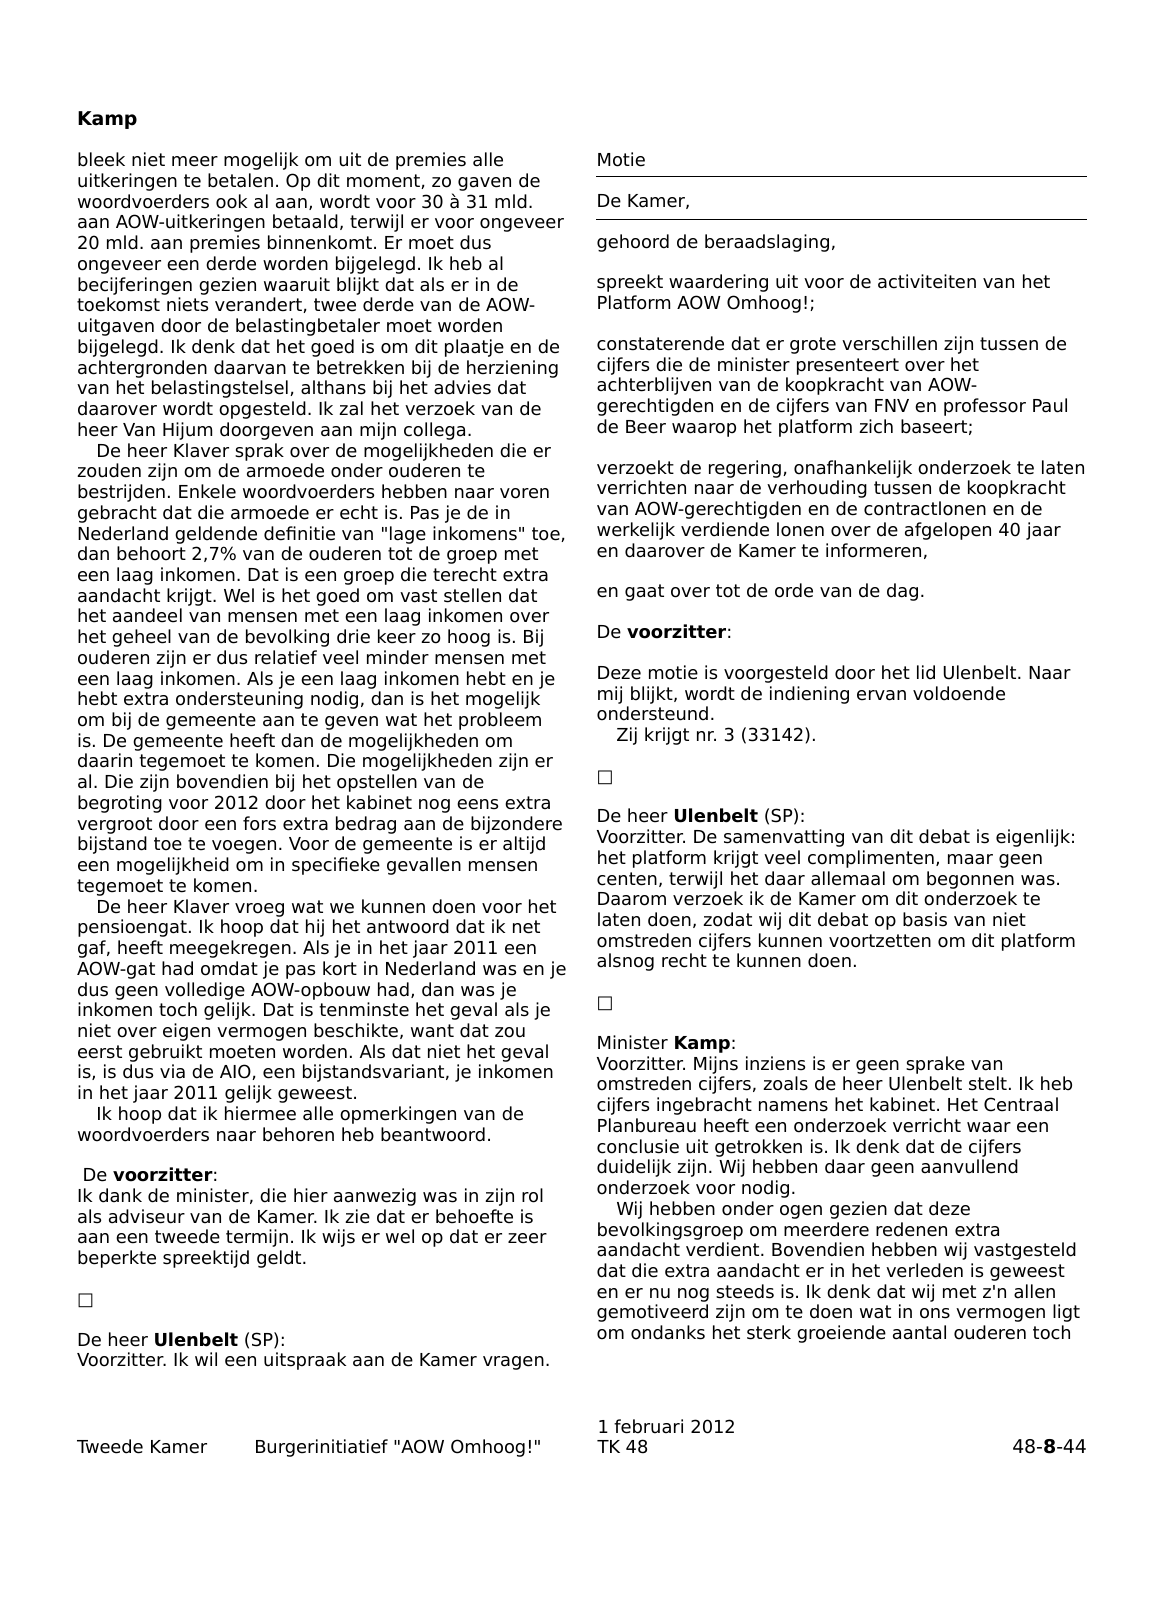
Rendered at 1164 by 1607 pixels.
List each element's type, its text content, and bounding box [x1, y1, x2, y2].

text De heer Klaver vroeg wat we kunnen doen voor het pensioengat. Ik hoop dat hij het antwoord dat ik net gaf, heeft meegekregen. Als je in het jaar 2011 een AOW-gat had omdat je pas kort in Nederland was en je dus geen volledige AOW-opbouw had, dan was je inkomen toch gelijk. Dat is tenminste het geval als je niet over eigen vermogen beschikte, want dat zou eerst gebruikt moeten worden. Als dat niet het geval is, is dus via de AIO, een bijstandsvariant, je inkomen in het jaar 2011 gelijk geweest. [77, 896, 567, 1104]
text Ik dank de minister, die hier aanwezig was in zijn rol als adviseur van de Kamer. Ik zie dat er behoefte is aan een tweede termijn. Ik wijs er wel op dat er zeer beperkte spreektijd geldt. [77, 1186, 567, 1269]
text verzoekt de regering, onafhankelijk onderzoek te laten verrichten naar de verhouding tussen de koopkracht van AOW-gerechtigden en de contractlonen en de werkelijk verdiende lonen over de afgelopen 40 jaar en daarover de Kamer te informeren, [596, 457, 1087, 561]
text De heer Ulenbelt (SP): [77, 1329, 567, 1350]
text De voorzitter: [77, 1165, 567, 1186]
text spreekt waardering uit voor de activiteiten van het Platform AOW Omhoog!; [596, 272, 1087, 314]
text Ik hoop dat ik hiermee alle opmerkingen van de woordvoerders naar behoren heb beantwoord. [77, 1104, 567, 1145]
text De voorzitter: [596, 622, 1087, 643]
text Voorzitter. Ik wil een uitspraak aan de Kamer vragen. [77, 1350, 567, 1371]
text De heer Ulenbelt (SP): [596, 806, 1087, 827]
text Voorzitter. De samenvatting van dit debat is eigenlijk: het platform krijgt veel complimenten, maar geen centen, terwijl het daar allemaal om begonnen was. Daarom verzoek ik de Kamer om dit onderzoek te laten doen, zodat wij dit debat op basis van niet omstreden cijfers kunnen voortzetten om dit platform alsnog recht te kunnen doen. [596, 827, 1087, 972]
text gehoord de beraadslaging, [596, 232, 1087, 252]
text Motie [596, 150, 1087, 171]
text De heer Klaver sprak over de mogelijkheden die er zouden zijn om de armoede onder ouderen te bestrijden. Enkele woordvoerders hebben naar voren gebracht dat die armoede er echt is. Pas je de in Nederland geldende definitie van "lage inkomens" toe, dan behoort 2,7% van de ouderen tot de groep met een laag inkomen. Dat is een groep die terecht extra aandacht krijgt. Wel is het goed om vast stellen dat het aandeel van mensen met een laag inkomen over het geheel van de bevolking drie keer zo hoog is. Bij ouderen zijn er dus relatief veel minder mensen met een laag inkomen. Als je een laag inkomen hebt en je hebt extra ondersteuning nodig, dan is het mogelijk om bij de gemeente aan te geven wat het probleem is. De gemeente heeft dan de mogelijkheden om daarin tegemoet te komen. Die mogelijkheden zijn er al. Die zijn bovendien bij het opstellen van de begroting voor 2012 door het kabinet nog eens extra vergroot door een fors extra bedrag aan de bijzondere bijstand toe te voegen. Voor de gemeente is er altijd een mogelijkheid om in specifieke gevallen mensen tegemoet te komen. [77, 440, 567, 896]
text constaterende dat er grote verschillen zijn tussen de cijfers die de minister presenteert over het achterblijven van de koopkracht van AOW-gerechtigden en de cijfers van FNV en professor Paul de Beer waarop het platform zich baseert; [596, 334, 1087, 437]
text Deze motie is voorgesteld door het lid Ulenbelt. Naar mij blijkt, wordt de indiening ervan voldoende ondersteund. [596, 663, 1087, 725]
text bleek niet meer mogelijk om uit de premies alle uitkeringen te betalen. Op dit moment, zo gaven de woordvoerders ook al aan, wordt voor 30 à 31 mld. aan AOW-uitkeringen betaald, terwijl er voor ongeveer 20 mld. aan premies binnenkomt. Er moet dus ongeveer een derde worden bijgelegd. Ik heb al becijferingen gezien waaruit blijkt dat als er in de toekomst niets verandert, twee derde van de AOW-uitgaven door de belastingbetaler moet worden bijgelegd. Ik denk dat het goed is om dit plaatje en de achtergronden daarvan te betrekken bij de herziening van het belastingstelsel, althans bij het advies dat daarover wordt opgesteld. Ik zal het verzoek van de heer Van Hijum doorgeven aan mijn collega. [77, 150, 567, 440]
text De Kamer, [596, 191, 1087, 212]
text Voorzitter. Mijns inziens is er geen sprake van omstreden cijfers, zoals de heer Ulenbelt stelt. Ik heb cijfers ingebracht namens het kabinet. Het Centraal Planbureau heeft een onderzoek verricht waar een conclusie uit getrokken is. Ik denk dat de cijfers duidelijk zijn. Wij hebben daar geen aanvullend onderzoek voor nodig. [596, 1053, 1087, 1199]
text Minister Kamp: [596, 1033, 1087, 1053]
text Zij krijgt nr. 3 (33142). [596, 725, 1087, 746]
text □ [77, 1289, 567, 1309]
text Wij hebben onder ogen gezien dat deze bevolkingsgroep om meerdere redenen extra aandacht verdient. Bovendien hebben wij vastgesteld dat die extra aandacht er in het verleden is geweest en er nu nog steeds is. Ik denk dat wij met z'n allen gemotiveerd zijn om te doen wat in ons vermogen ligt om ondanks het sterk groeiende aantal ouderen toch [596, 1199, 1087, 1344]
text □ [596, 766, 1087, 786]
text □ [596, 992, 1087, 1013]
text en gaat over tot de orde van de dag. [596, 581, 1087, 602]
